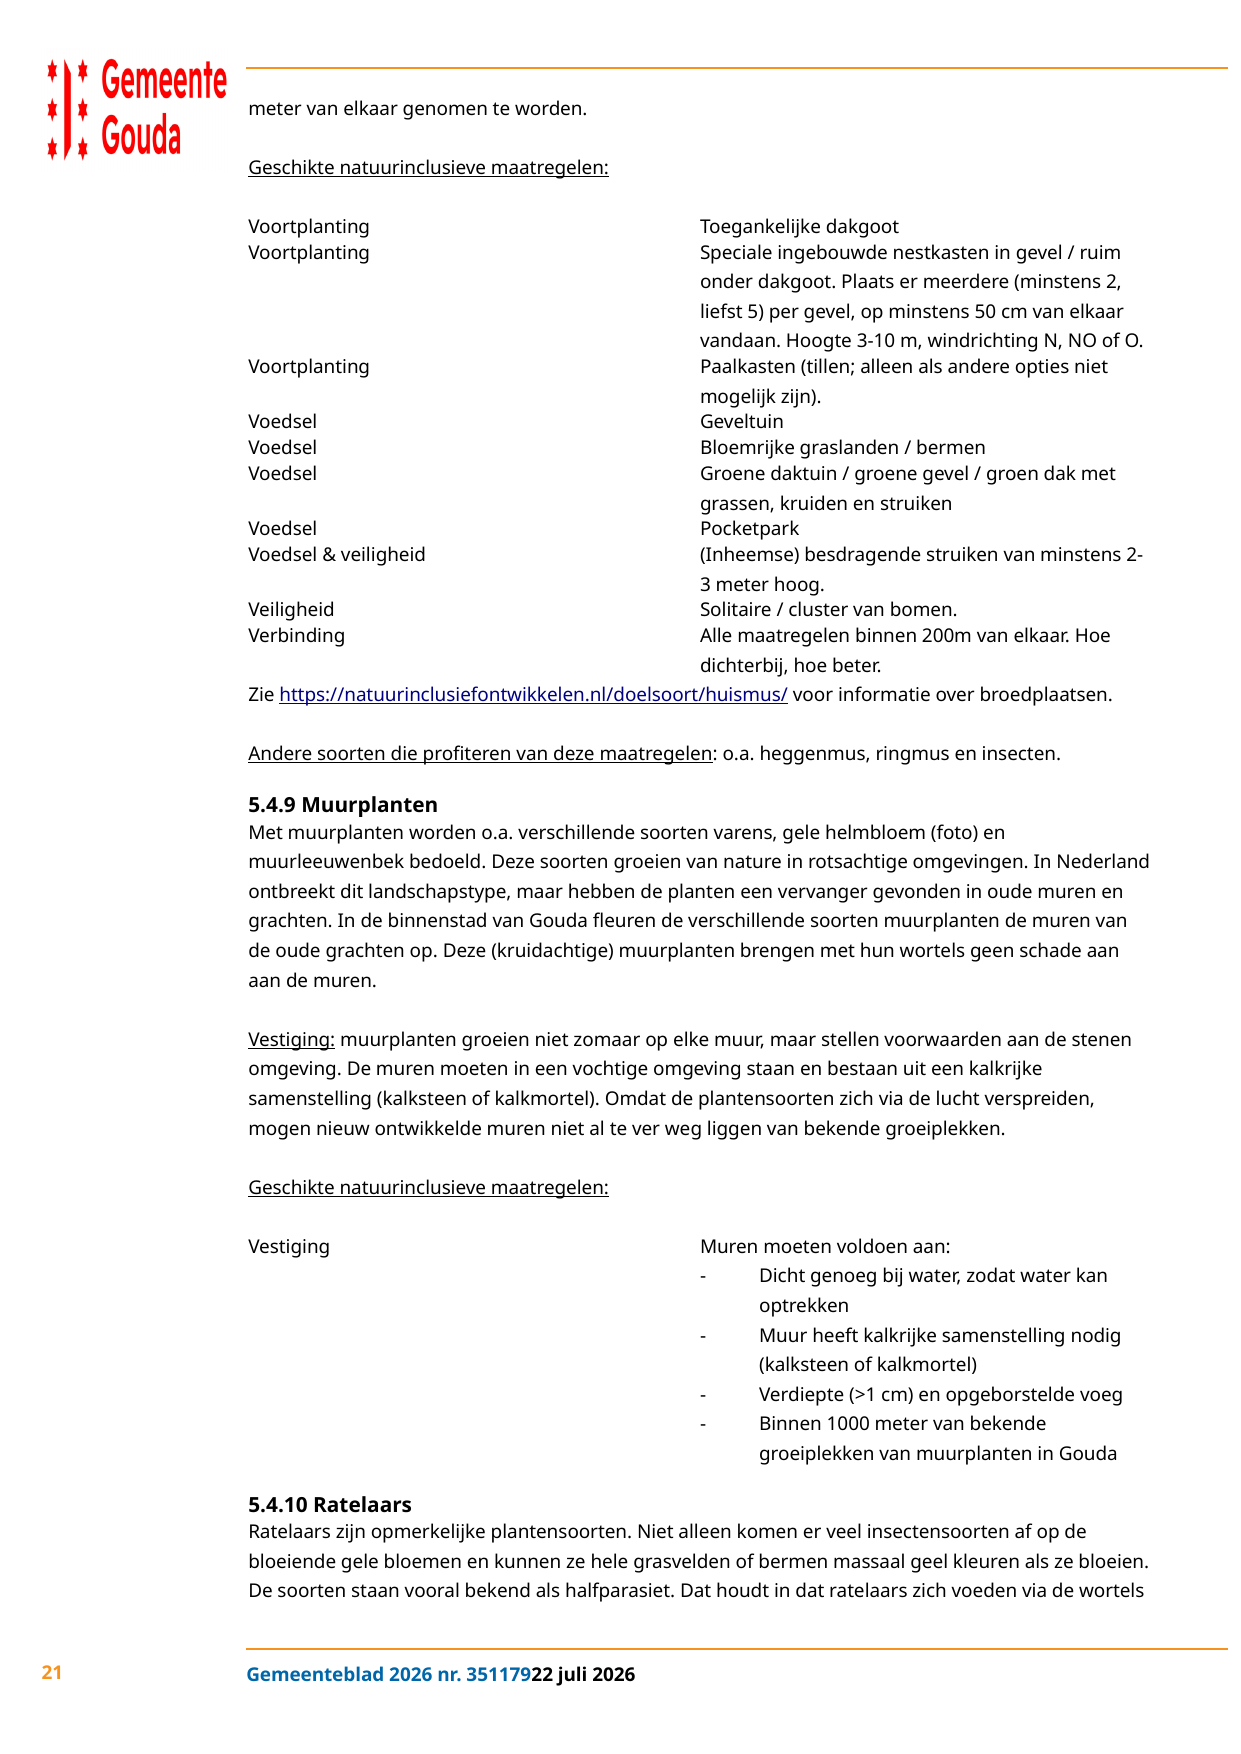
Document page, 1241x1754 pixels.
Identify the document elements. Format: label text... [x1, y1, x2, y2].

table_cell Groene daktuin / groene gevel / groen dak met grassen, kruiden en struiken [700, 460, 1152, 516]
picture [41, 47, 231, 172]
text Zie https://natuurinclusiefontwikkelen.nl/doelsoort/huismus/ voor informatie over broedplaatsen. [248, 681, 1152, 707]
table_cell (Inheemse) besdragende struiken van minstens 2-3 meter hoog. [700, 541, 1152, 597]
text Ratelaars zijn opmerkelijke plantensoorten. Niet alleen komen er veel insectensoorten af op de bloeiende gele bloemen en kunnen ze hele grasvelden of bermen massaal geel kleuren als ze bloeien. De soorten staan vooral bekend als halfparasiet. Dat houdt in dat ratelaars zich voeden via de wortels [248, 1518, 1152, 1603]
table_header Muren moeten voldoen aan: Dicht genoeg bij water, zodat water kan optrekken Muur heeft kalkrijke samenstelling nodig (kalksteen of kalkmortel) Verdiepte (>1 cm) en opgeborstelde voeg Binnen 1000 meter van bekende groeiplekken van muurplanten in Gouda [700, 1233, 1152, 1466]
table_header Toegankelijke dakgoot [700, 213, 1152, 239]
table_cell Voedsel [248, 409, 700, 434]
table_header Vestiging [248, 1233, 700, 1466]
table_cell Paalkasten (tillen; alleen als andere opties niet mogelijk zijn). [700, 354, 1152, 409]
text meter van elkaar genomen te worden. [248, 95, 1152, 121]
table_cell Voedsel [248, 435, 700, 460]
table_cell Verbinding [248, 622, 700, 678]
table_header Voortplanting [248, 213, 700, 239]
table_cell Voedsel [248, 460, 700, 516]
table_cell Voedsel [248, 516, 700, 541]
table_cell Pocketpark [700, 516, 1152, 541]
table_cell Voortplanting [248, 239, 700, 353]
text Geschikte natuurinclusieve maatregelen: [248, 1174, 1152, 1199]
table_cell Solitaire / cluster van bomen. [700, 597, 1152, 622]
text 5.4.10 Ratelaars [248, 1490, 1152, 1518]
table_cell Veiligheid [248, 597, 700, 622]
text Andere soorten die profiteren van deze maatregelen: o.a. heggenmus, ringmus en insecten. [248, 740, 1152, 766]
text 5.4.9 Muurplanten [248, 790, 1152, 819]
table_cell Bloemrijke graslanden / bermen [700, 435, 1152, 460]
table_cell Voortplanting [248, 354, 700, 409]
text Met muurplanten worden o.a. verschillende soorten varens, gele helmbloem (foto) en muurleeuwenbek bedoeld. Deze soorten groeien van nature in rotsachtige omgevingen. In Nederland ontbreekt dit landschapstype, maar hebben de planten een vervanger gevonden in oude muren en grachten. In de binnenstad van Gouda fleuren de verschillende soorten muurplanten de muren van de oude grachten op. Deze (kruidachtige) muurplanten brengen met hun wortels geen schade aan aan de muren. [248, 819, 1152, 992]
table_cell Voedsel & veiligheid [248, 541, 700, 597]
table_cell Alle maatregelen binnen 200m van elkaar. Hoe dichterbij, hoe beter. [700, 622, 1152, 678]
table_cell Geveltuin [700, 409, 1152, 434]
text Vestiging: muurplanten groeien niet zomaar op elke muur, maar stellen voorwaarden aan de stenen omgeving. De muren moeten in een vochtige omgeving staan en bestaan uit een kalkrijke samenstelling (kalksteen of kalkmortel). Omdat de plantensoorten zich via de lucht verspreiden, mogen nieuw ontwikkelde muren niet al te ver weg liggen van bekende groeiplekken. [248, 1026, 1152, 1140]
text Geschikte natuurinclusieve maatregelen: [248, 154, 1152, 180]
table_cell Speciale ingebouwde nestkasten in gevel / ruim onder dakgoot. Plaats er meerdere (minstens 2, liefst 5) per gevel, op minstens 50 cm van elkaar vandaan. Hoogte 3-10 m, windrichting N, NO of O. [700, 239, 1152, 353]
